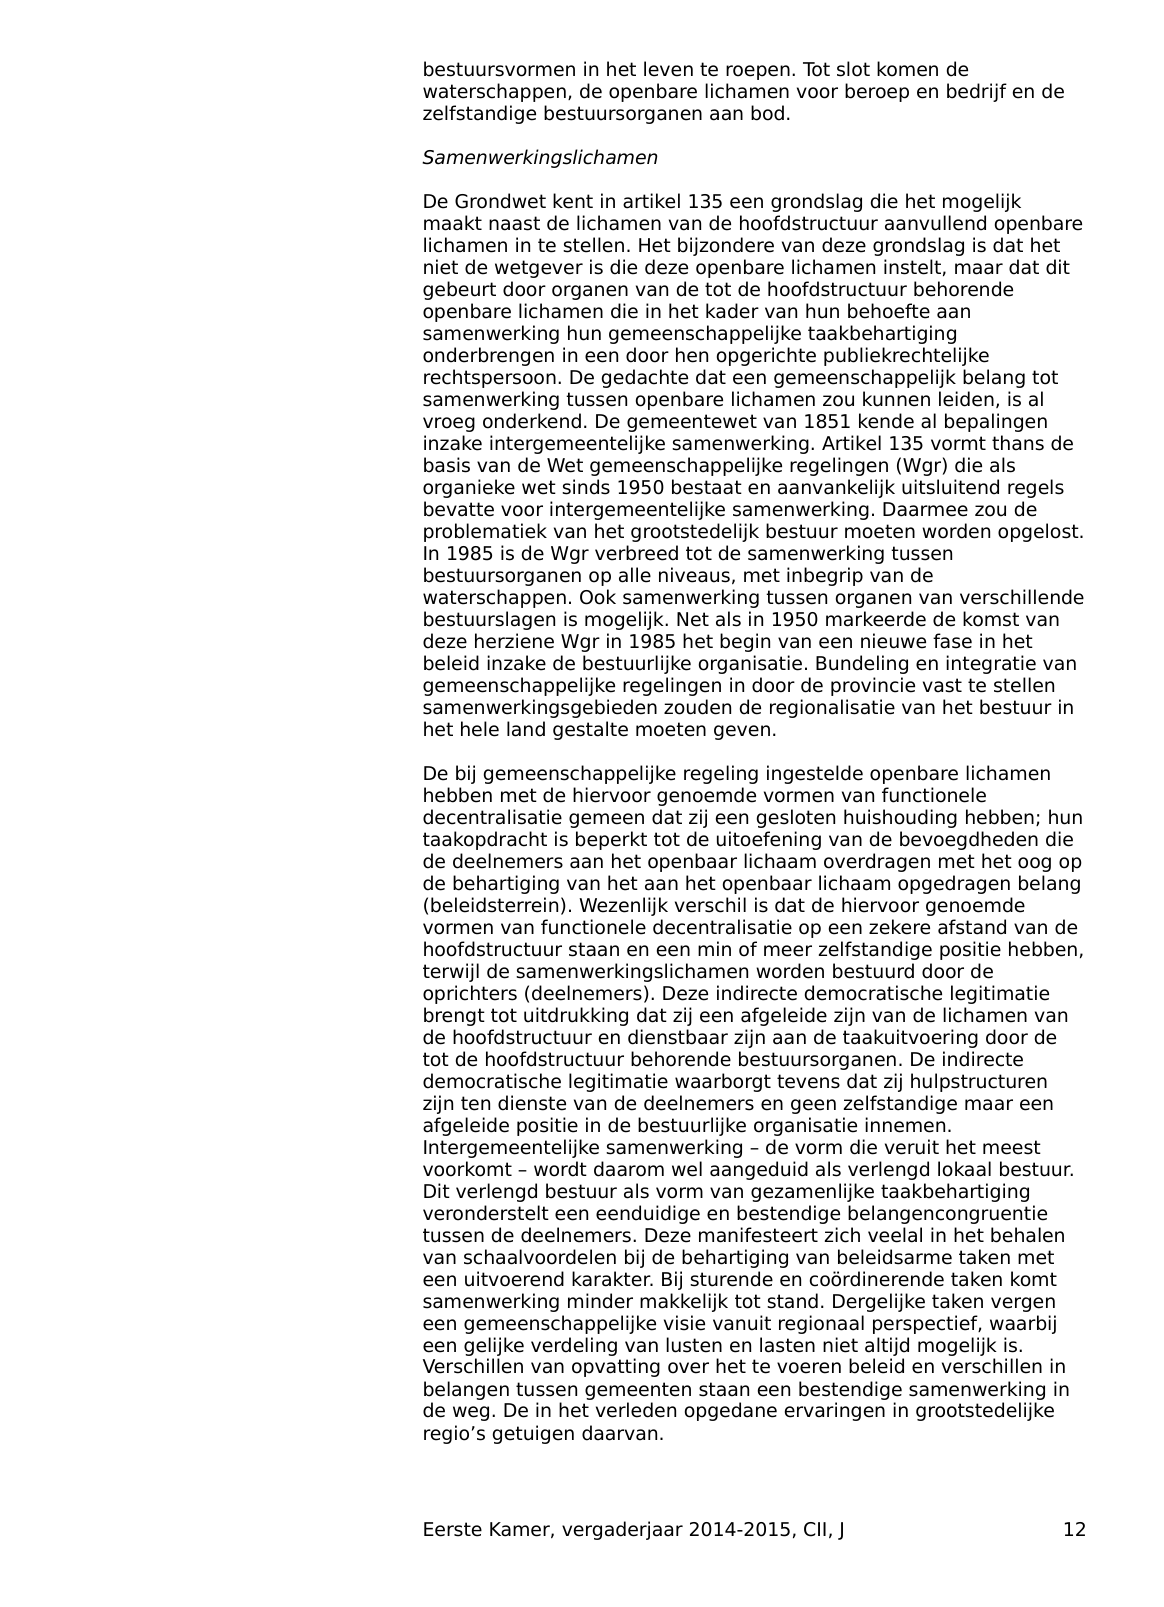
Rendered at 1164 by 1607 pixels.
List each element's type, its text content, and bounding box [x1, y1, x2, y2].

text De Grondwet kent in artikel 135 een grondslag die het mogelijk maakt naast de lichamen van de hoofdstructuur aanvullend openbare lichamen in te stellen. Het bijzondere van deze grondslag is dat het niet de wetgever is die deze openbare lichamen instelt, maar dat dit gebeurt door organen van de tot de hoofdstructuur behorende openbare lichamen die in het kader van hun behoefte aan samenwerking hun gemeenschappelijke taakbehartiging onderbrengen in een door hen opgerichte publiekrechtelijke rechtspersoon. De gedachte dat een gemeenschappelijk belang tot samenwerking tussen openbare lichamen zou kunnen leiden, is al vroeg onderkend. De gemeentewet van 1851 kende al bepalingen inzake intergemeentelijke samenwerking. Artikel 135 vormt thans de basis van de Wet gemeenschappelijke regelingen (Wgr) die als organieke wet sinds 1950 bestaat en aanvankelijk uitsluitend regels bevatte voor intergemeentelijke samenwerking. Daarmee zou de problematiek van het grootstedelijk bestuur moeten worden opgelost. In 1985 is de Wgr verbreed tot de samenwerking tussen bestuursorganen op alle niveaus, met inbegrip van de waterschappen. Ook samenwerking tussen organen van verschillende bestuurslagen is mogelijk. Net als in 1950 markeerde de komst van deze herziene Wgr in 1985 het begin van een nieuwe fase in het beleid inzake de bestuurlijke organisatie. Bundeling en integratie van gemeenschappelijke regelingen in door de provincie vast te stellen samenwerkingsgebieden zouden de regionalisatie van het bestuur in het hele land gestalte moeten geven. [422, 191, 1087, 741]
text De bij gemeenschappelijke regeling ingestelde openbare lichamen hebben met de hiervoor genoemde vormen van functionele decentralisatie gemeen dat zij een gesloten huishouding hebben; hun taakopdracht is beperkt tot de uitoefening van de bevoegdheden die de deelnemers aan het openbaar lichaam overdragen met het oog op de behartiging van het aan het openbaar lichaam opgedragen belang (beleidsterrein). Wezenlijk verschil is dat de hiervoor genoemde vormen van functionele decentralisatie op een zekere afstand van de hoofdstructuur staan en een min of meer zelfstandige positie hebben, terwijl de samenwerkingslichamen worden bestuurd door de oprichters (deelnemers). Deze indirecte democratische legitimatie brengt tot uitdrukking dat zij een afgeleide zijn van de lichamen van de hoofdstructuur en dienstbaar zijn aan de taakuitvoering door de tot de hoofdstructuur behorende bestuursorganen. De indirecte democratische legitimatie waarborgt tevens dat zij hulpstructuren zijn ten dienste van de deelnemers en geen zelfstandige maar een afgeleide positie in de bestuurlijke organisatie innemen. Intergemeentelijke samenwerking – de vorm die veruit het meest voorkomt – wordt daarom wel aangeduid als verlengd lokaal bestuur. Dit verlengd bestuur als vorm van gezamenlijke taakbehartiging veronderstelt een eenduidige en bestendige belangencongruentie tussen de deelnemers. Deze manifesteert zich veelal in het behalen van schaalvoordelen bij de behartiging van beleidsarme taken met een uitvoerend karakter. Bij sturende en coördinerende taken komt samenwerking minder makkelijk tot stand. Dergelijke taken vergen een gemeenschappelijke visie vanuit regionaal perspectief, waarbij een gelijke verdeling van lusten en lasten niet altijd mogelijk is. Verschillen van opvatting over het te voeren beleid en verschillen in belangen tussen gemeenten staan een bestendige samenwerking in de weg. De in het verleden opgedane ervaringen in grootstedelijke regio’s getuigen daarvan. [422, 763, 1087, 1444]
text bestuursvormen in het leven te roepen. Tot slot komen de waterschappen, de openbare lichamen voor beroep en bedrijf en de zelfstandige bestuursorganen aan bod. [422, 59, 1087, 125]
subtitle Samenwerkingslichamen [422, 147, 1087, 169]
